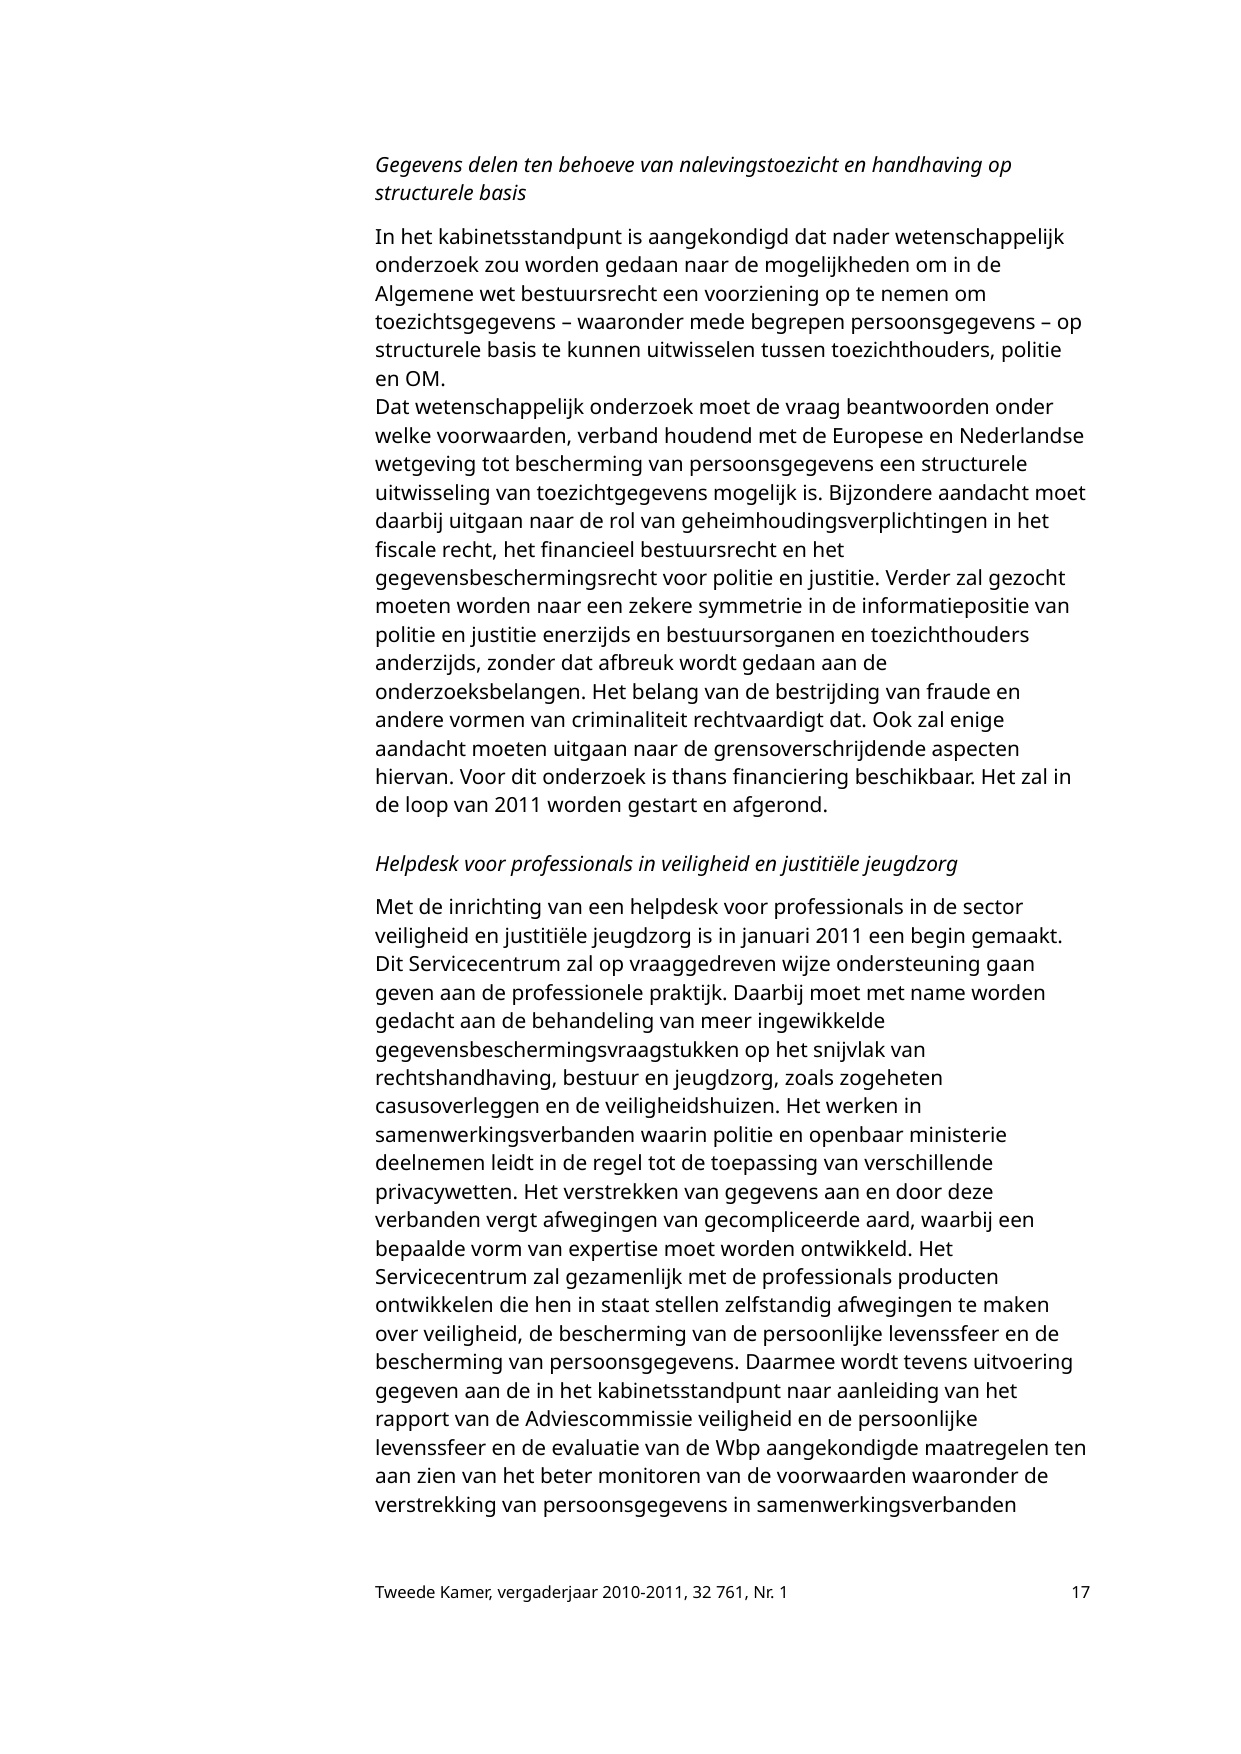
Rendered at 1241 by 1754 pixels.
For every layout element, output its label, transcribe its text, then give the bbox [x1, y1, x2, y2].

text Gegevens delen ten behoeve van nalevingstoezicht en handhaving op structurele basis [375, 150, 1090, 207]
text Helpdesk voor professionals in veiligheid en justitiële jeugdzorg [375, 849, 1090, 877]
text In het kabinetsstandpunt is aangekondigd dat nader wetenschappelijk onderzoek zou worden gedaan naar de mogelijkheden om in de Algemene wet bestuursrecht een voorziening op te nemen om toezichtsgegevens – waaronder mede begrepen persoonsgegevens – op structurele basis te kunnen uitwisselen tussen toezichthouders, politie en OM. [375, 222, 1090, 392]
text Dat wetenschappelijk onderzoek moet de vraag beantwoorden onder welke voorwaarden, verband houdend met de Europese en Nederlandse wetgeving tot bescherming van persoonsgegevens een structurele uitwisseling van toezichtgegevens mogelijk is. Bijzondere aandacht moet daarbij uitgaan naar de rol van geheimhoudingsverplichtingen in het fiscale recht, het financieel bestuursrecht en het gegevensbeschermingsrecht voor politie en justitie. Verder zal gezocht moeten worden naar een zekere symmetrie in de informatiepositie van politie en justitie enerzijds en bestuursorganen en toezichthouders anderzijds, zonder dat afbreuk wordt gedaan aan de onderzoeksbelangen. Het belang van de bestrijding van fraude en andere vormen van criminaliteit rechtvaardigt dat. Ook zal enige aandacht moeten uitgaan naar de grensoverschrijdende aspecten hiervan. Voor dit onderzoek is thans financiering beschikbaar. Het zal in de loop van 2011 worden gestart en afgerond. [375, 392, 1090, 819]
text Met de inrichting van een helpdesk voor professionals in de sector veiligheid en justitiële jeugdzorg is in januari 2011 een begin gemaakt. Dit Servicecentrum zal op vraaggedreven wijze ondersteuning gaan geven aan de professionele praktijk. Daarbij moet met name worden gedacht aan de behandeling van meer ingewikkelde gegevensbeschermingsvraagstukken op het snijvlak van rechtshandhaving, bestuur en jeugdzorg, zoals zogeheten casusoverleggen en de veiligheidshuizen. Het werken in samenwerkingsverbanden waarin politie en openbaar ministerie deelnemen leidt in de regel tot de toepassing van verschillende privacywetten. Het verstrekken van gegevens aan en door deze verbanden vergt afwegingen van gecompliceerde aard, waarbij een bepaalde vorm van expertise moet worden ontwikkeld. Het Servicecentrum zal gezamenlijk met de professionals producten ontwikkelen die hen in staat stellen zelfstandig afwegingen te maken over veiligheid, de bescherming van de persoonlijke levenssfeer en de bescherming van persoonsgegevens. Daarmee wordt tevens uitvoering gegeven aan de in het kabinetsstandpunt naar aanleiding van het rapport van de Adviescommissie veiligheid en de persoonlijke levenssfeer en de evaluatie van de Wbp aangekondigde maatregelen ten aan zien van het beter monitoren van de voorwaarden waaronder de verstrekking van persoonsgegevens in samenwerkingsverbanden [375, 892, 1090, 1518]
